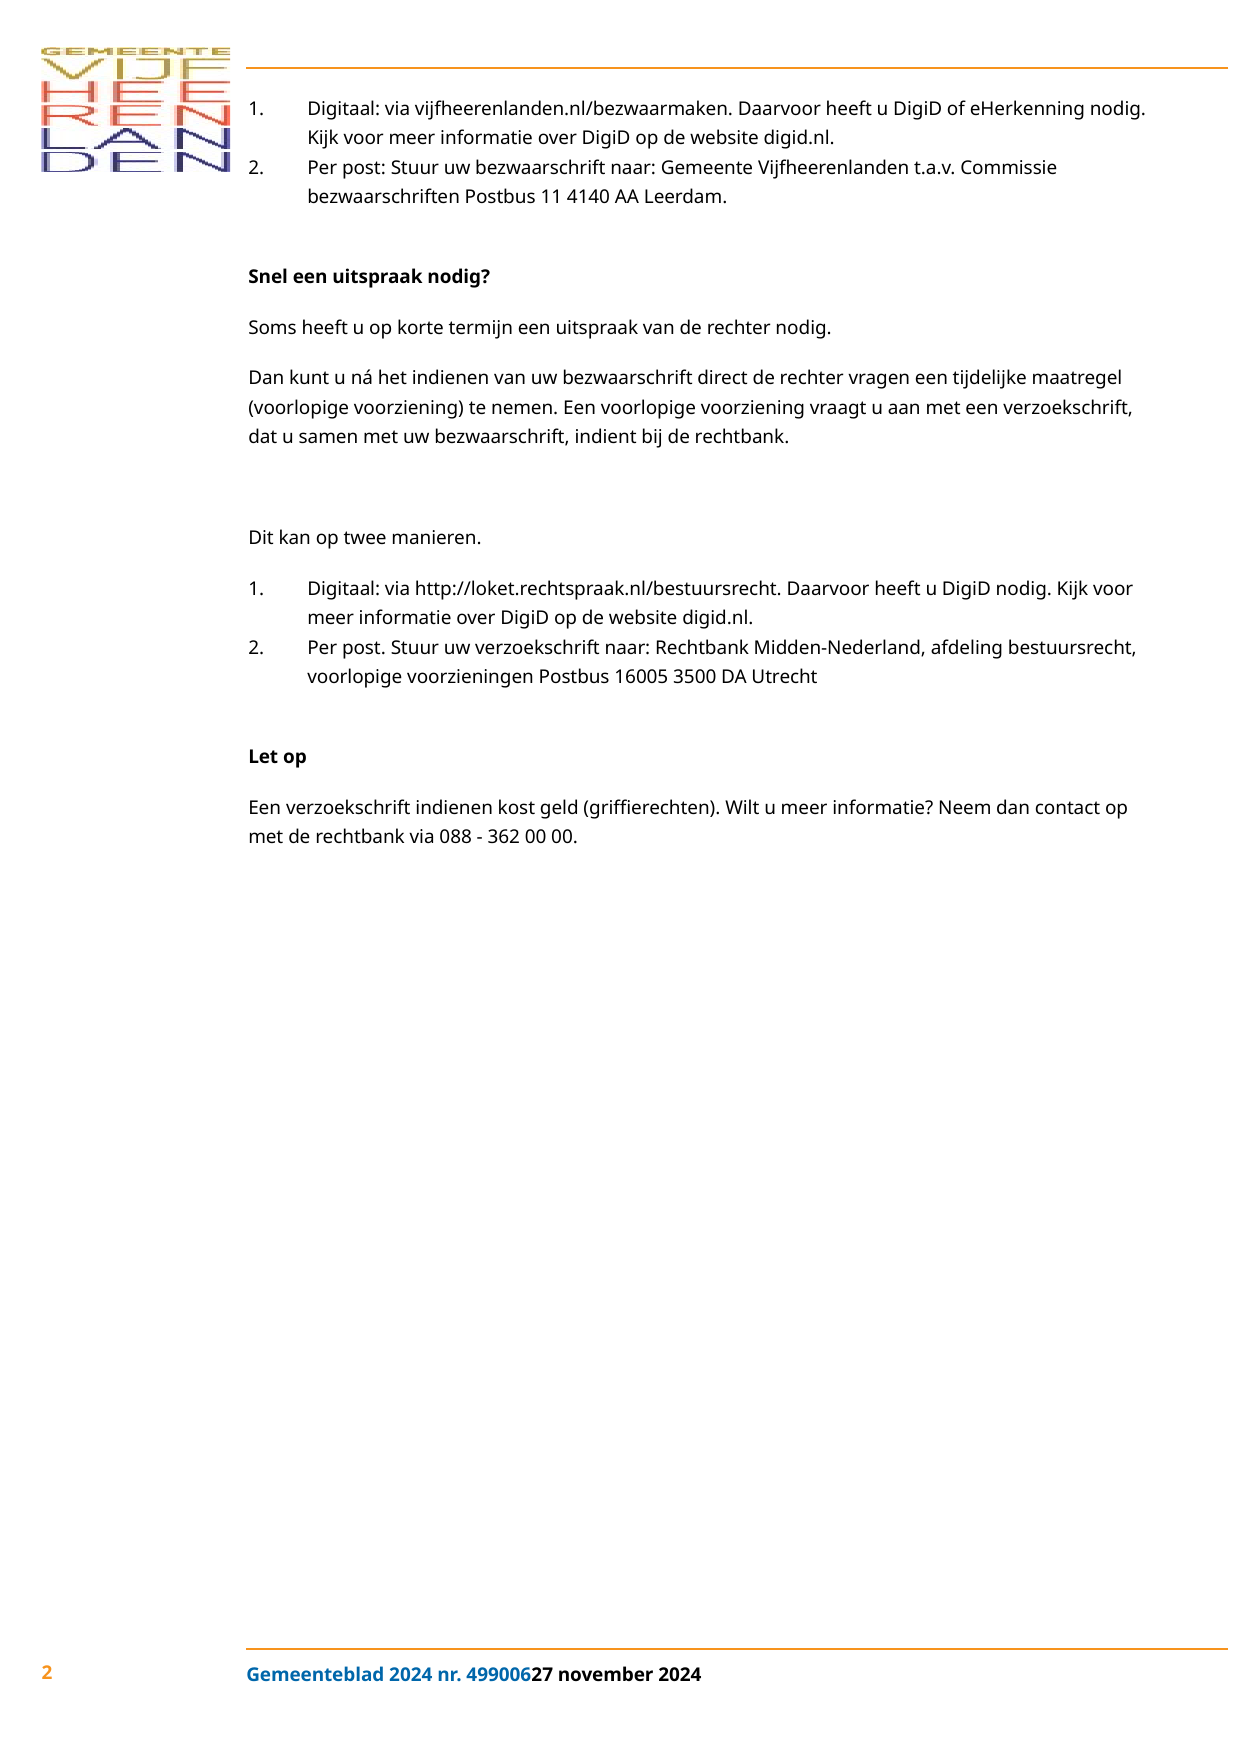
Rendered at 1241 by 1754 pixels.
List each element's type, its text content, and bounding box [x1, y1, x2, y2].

text Dit kan op twee manieren. [248, 524, 1152, 550]
text Let op [248, 743, 1152, 769]
text Snel een uitspraak nodig? [248, 263, 1152, 289]
list Digitaal: via vijfheerenlanden.nl/bezwaarmaken. Daarvoor heeft u DigiD of eHerkenning nodig. Kijk voor meer informatie over DigiD op de website digid.nl. [248, 95, 1152, 150]
text Dan kunt u ná het indienen van uw bezwaarschrift direct de rechter vragen een tijdelijke maatregel (voorlopige voorziening) te nemen. Een voorlopige voorziening vraagt u aan met een verzoekschrift, dat u samen met uw bezwaarschrift, indient bij de rechtbank. [248, 364, 1152, 449]
picture [41, 47, 231, 172]
list Digitaal: via http://loket.rechtspraak.nl/bestuursrecht. Daarvoor heeft u DigiD nodig. Kijk voor meer informatie over DigiD op de website digid.nl. [248, 575, 1152, 630]
list Per post: Stuur uw bezwaarschrift naar: Gemeente Vijfheerenlanden t.a.v. Commissie bezwaarschriften Postbus 11 4140 AA Leerdam. [248, 154, 1152, 209]
list Per post. Stuur uw verzoekschrift naar: Rechtbank Midden-Nederland, afdeling bestuursrecht, voorlopige voorzieningen Postbus 16005 3500 DA Utrecht [248, 634, 1152, 689]
text Soms heeft u op korte termijn een uitspraak van de rechter nodig. [248, 314, 1152, 340]
text Een verzoekschrift indienen kost geld (griffierechten). Wilt u meer informatie? Neem dan contact op met de rechtbank via 088 - 362 00 00. [248, 794, 1152, 849]
